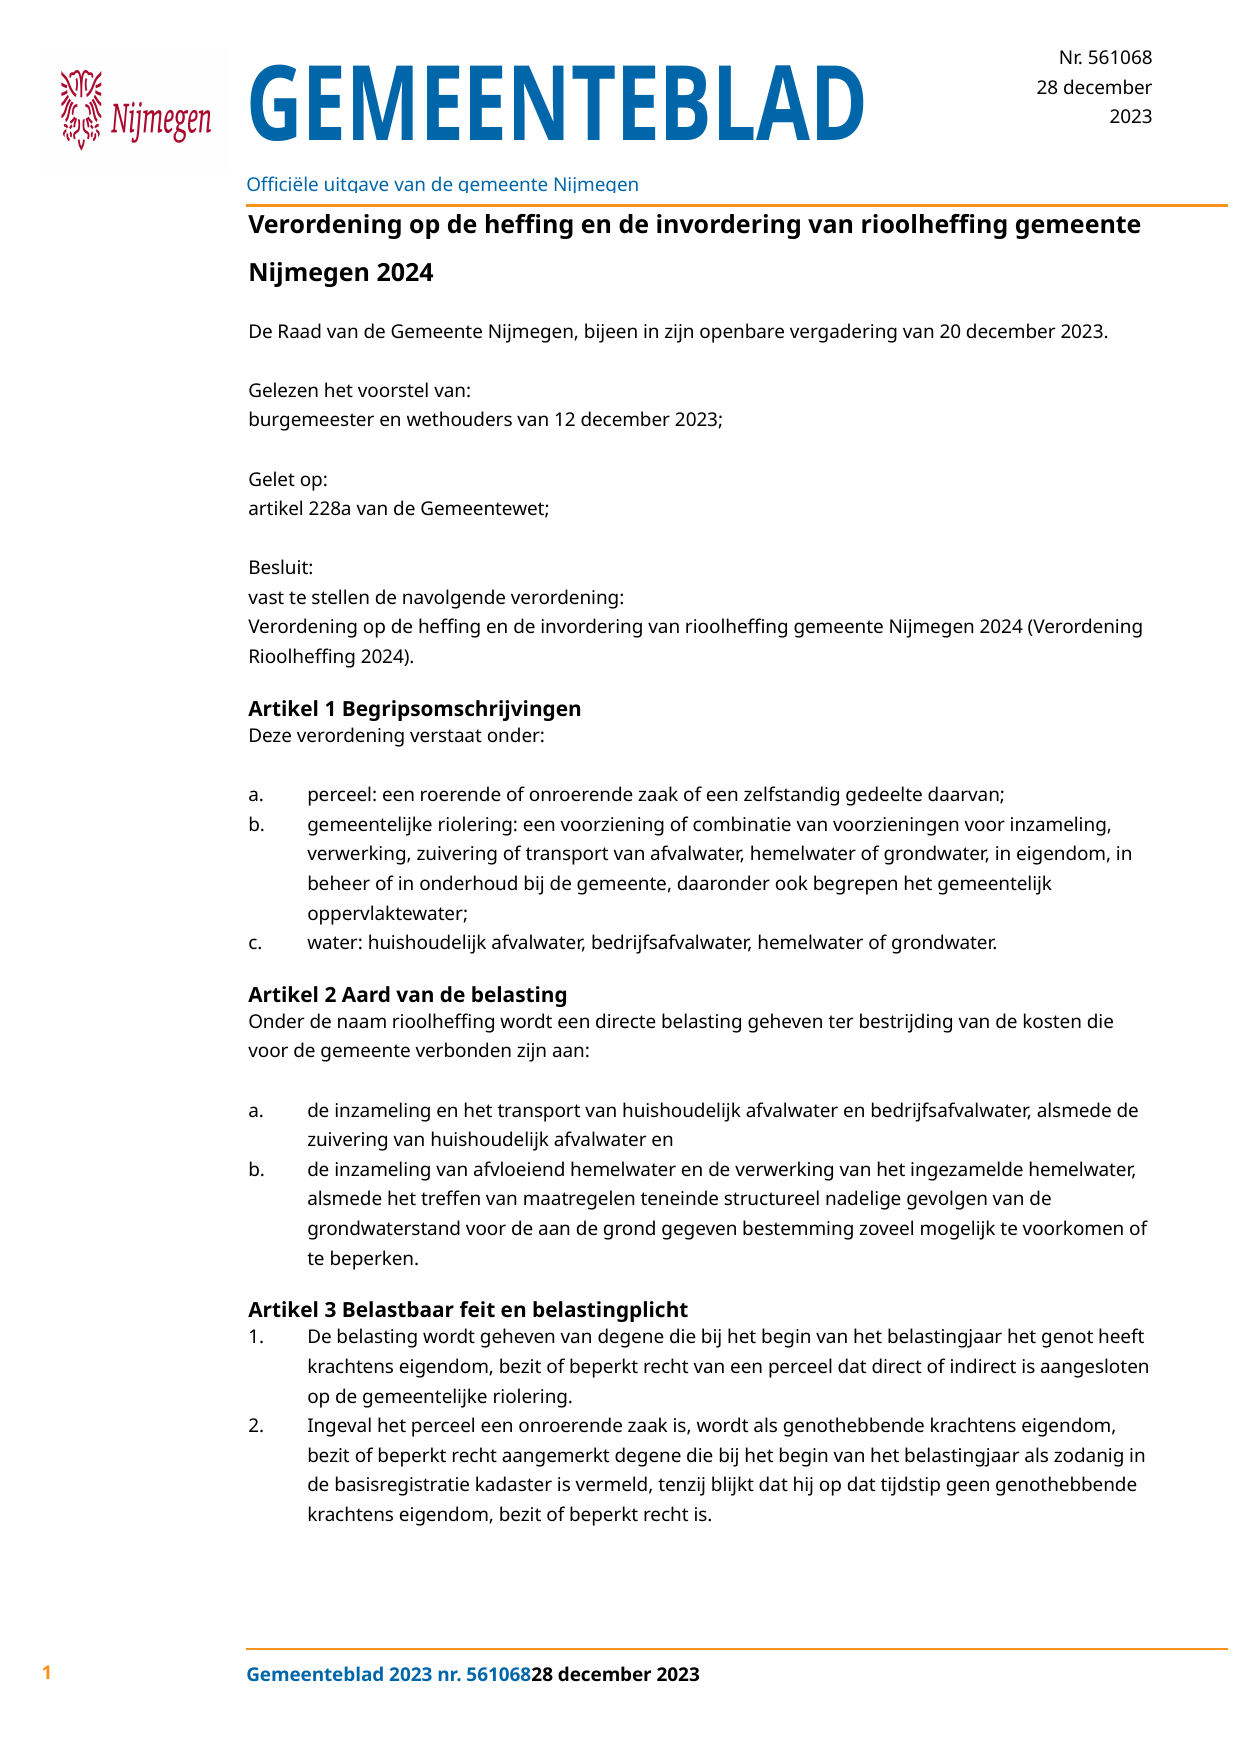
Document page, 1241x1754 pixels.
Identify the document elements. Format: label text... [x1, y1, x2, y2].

text De Raad van de Gemeente Nijmegen, bijeen in zijn openbare vergadering van 20 december 2023. [248, 318, 1152, 344]
list de inzameling en het transport van huishoudelijk afvalwater en bedrijfsafvalwater, alsmede de zuivering van huishoudelijk afvalwater en [248, 1097, 1152, 1152]
text Verordening op de heffing en de invordering van rioolheffing gemeente Nijmegen 2024 [248, 207, 1152, 288]
picture [41, 47, 231, 172]
list perceel: een roerende of onroerende zaak of een zelfstandig gedeelte daarvan; [248, 781, 1152, 807]
text Artikel 2 Aard van de belasting [248, 980, 1152, 1008]
text Gelezen het voorstel van: [248, 377, 1152, 403]
text artikel 228a van de Gemeentewet; [248, 495, 1152, 521]
list de inzameling van afvloeiend hemelwater en de verwerking van het ingezamelde hemelwater, alsmede het treffen van maatregelen teneinde structureel nadelige gevolgen van de grondwaterstand voor de aan de grond gegeven bestemming zoveel mogelijk te voorkomen of te beperken. [248, 1156, 1152, 1271]
list gemeentelijke riolering: een voorziening of combinatie van voorzieningen voor inzameling, verwerking, zuivering of transport van afvalwater, hemelwater of grondwater, in eigendom, in beheer of in onderhoud bij de gemeente, daaronder ook begrepen het gemeentelijk oppervlaktewater; [248, 811, 1152, 925]
list Ingeval het perceel een onroerende zaak is, wordt als genothebbende krachtens eigendom, bezit of beperkt recht aangemerkt degene die bij het begin van het belastingjaar als zodanig in de basisregistratie kadaster is vermeld, tenzij blijkt dat hij op dat tijdstip geen genothebbende krachtens eigendom, bezit of beperkt recht is. [248, 1412, 1152, 1527]
text Deze verordening verstaat onder: [248, 722, 1152, 748]
list water: huishoudelijk afvalwater, bedrijfsafvalwater, hemelwater of grondwater. [248, 929, 1152, 955]
text Artikel 3 Belastbaar feit en belastingplicht [248, 1295, 1152, 1324]
text burgemeester en wethouders van 12 december 2023; [248, 407, 1152, 432]
text Besluit: [248, 554, 1152, 580]
text vast te stellen de navolgende verordening: [248, 584, 1152, 610]
text Verordening op de heffing en de invordering van rioolheffing gemeente Nijmegen 2024 (Verordening Rioolheffing 2024). [248, 614, 1152, 669]
text Onder de naam rioolheffing wordt een directe belasting geheven ter bestrijding van de kosten die voor de gemeente verbonden zijn aan: [248, 1008, 1152, 1063]
text Artikel 1 Begripsomschrijvingen [248, 694, 1152, 722]
list De belasting wordt geheven van degene die bij het begin van het belastingjaar het genot heeft krachtens eigendom, bezit of beperkt recht van een perceel dat direct of indirect is aangesloten op de gemeentelijke riolering. [248, 1324, 1152, 1408]
text Gelet op: [248, 466, 1152, 492]
